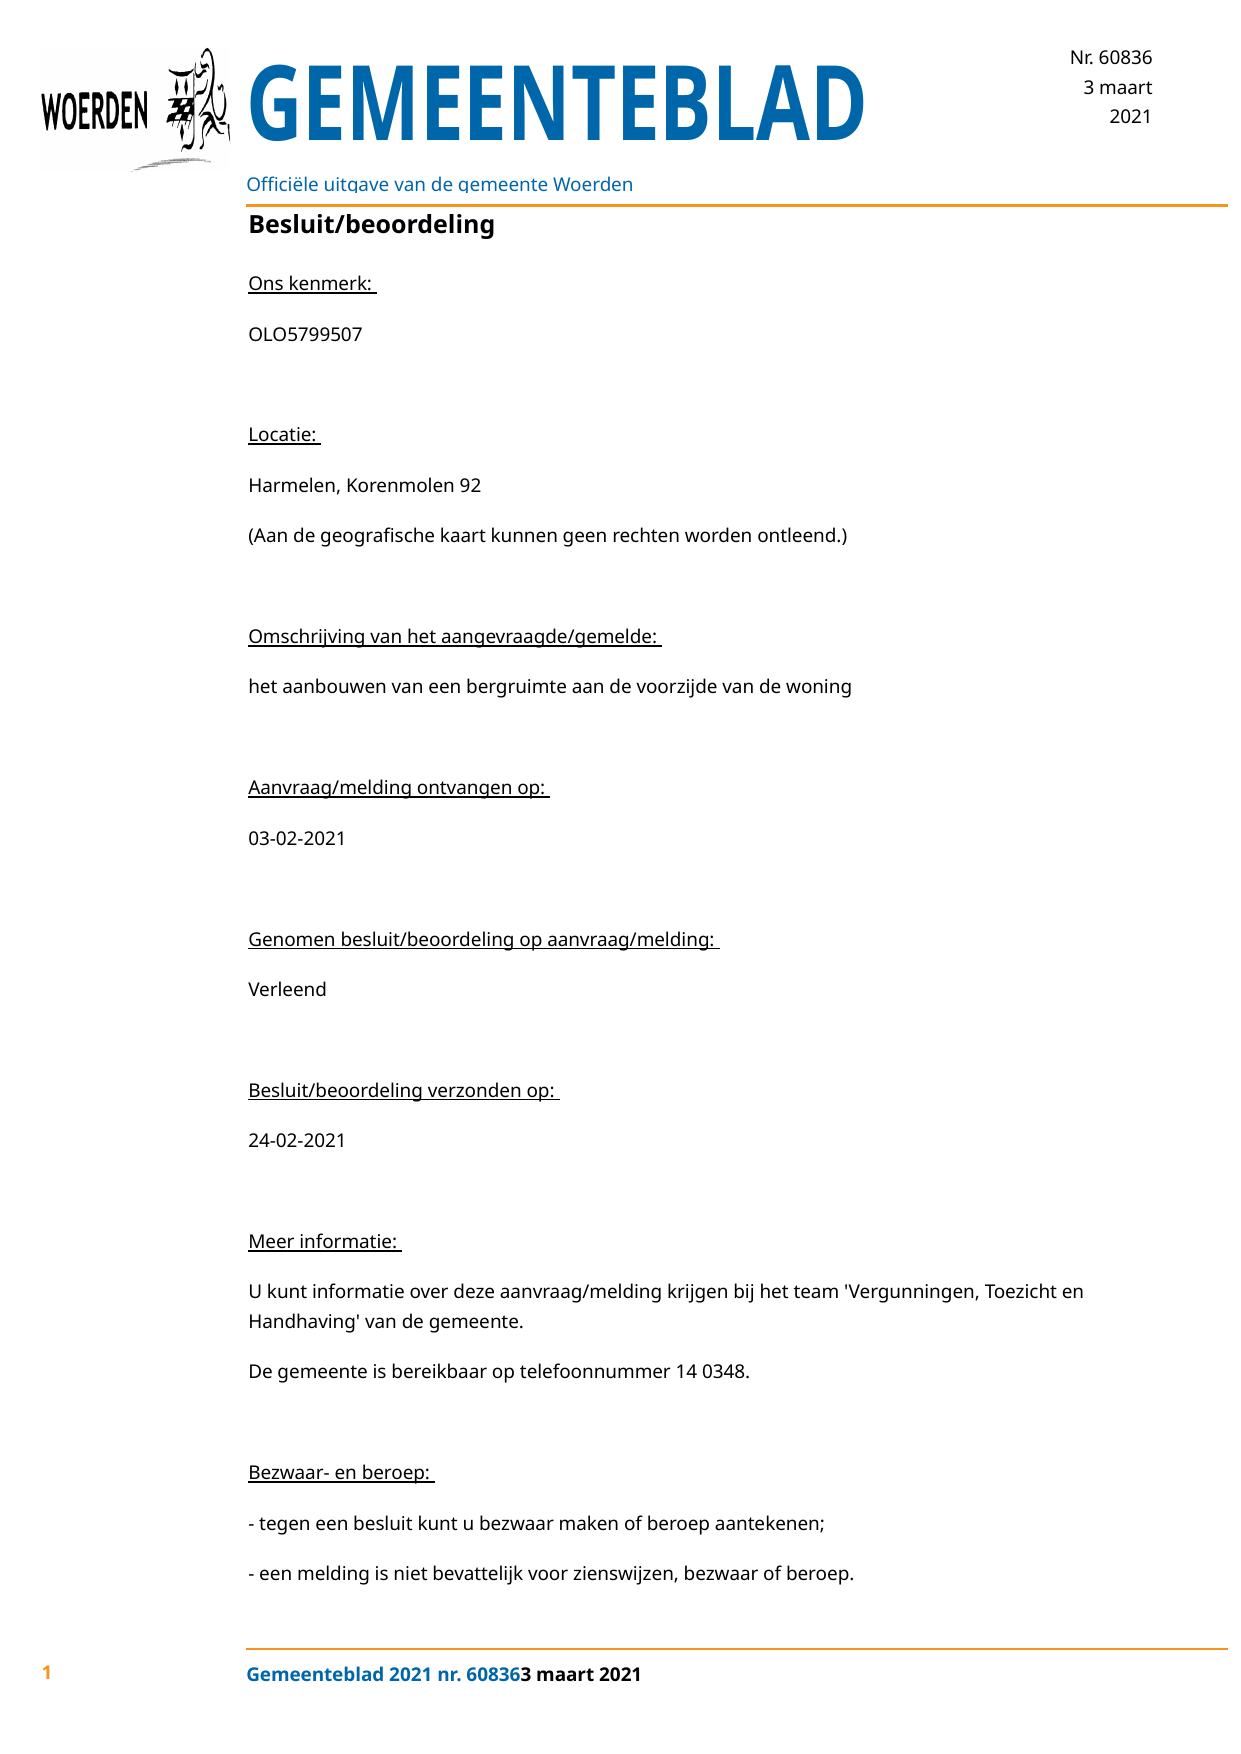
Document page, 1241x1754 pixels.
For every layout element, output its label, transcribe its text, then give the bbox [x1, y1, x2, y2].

text Meer informatie: [248, 1228, 1152, 1254]
text U kunt informatie over deze aanvraag/melding krijgen bij het team 'Vergunningen, Toezicht en Handhaving' van de gemeente. [248, 1279, 1152, 1334]
text Besluit/beoordeling verzonden op: [248, 1077, 1152, 1103]
text (Aan de geografische kaart kunnen geen rechten worden ontleend.) [248, 522, 1152, 548]
text Harmelen, Korenmolen 92 [248, 472, 1152, 498]
text OLO5799507 [248, 321, 1152, 346]
text Bezwaar- en beroep: [248, 1459, 1152, 1485]
text Omschrijving van het aangevraagde/gemelde: [248, 623, 1152, 649]
text 03-02-2021 [248, 825, 1152, 851]
text - tegen een besluit kunt u bezwaar maken of beroep aantekenen; [248, 1510, 1152, 1536]
text Locatie: [248, 422, 1152, 447]
text De gemeente is bereikbaar op telefoonnummer 14 0348. [248, 1359, 1152, 1384]
text 24-02-2021 [248, 1127, 1152, 1153]
text Aanvraag/melding ontvangen op: [248, 774, 1152, 800]
text Besluit/beoordeling [248, 207, 1152, 241]
picture [41, 47, 231, 172]
text - een melding is niet bevattelijk voor zienswijzen, bezwaar of beroep. [248, 1560, 1152, 1586]
text Ons kenmerk: [248, 270, 1152, 296]
text Verleend [248, 976, 1152, 1002]
text het aanbouwen van een bergruimte aan de voorzijde van de woning [248, 674, 1152, 699]
text Genomen besluit/beoordeling op aanvraag/melding: [248, 926, 1152, 951]
